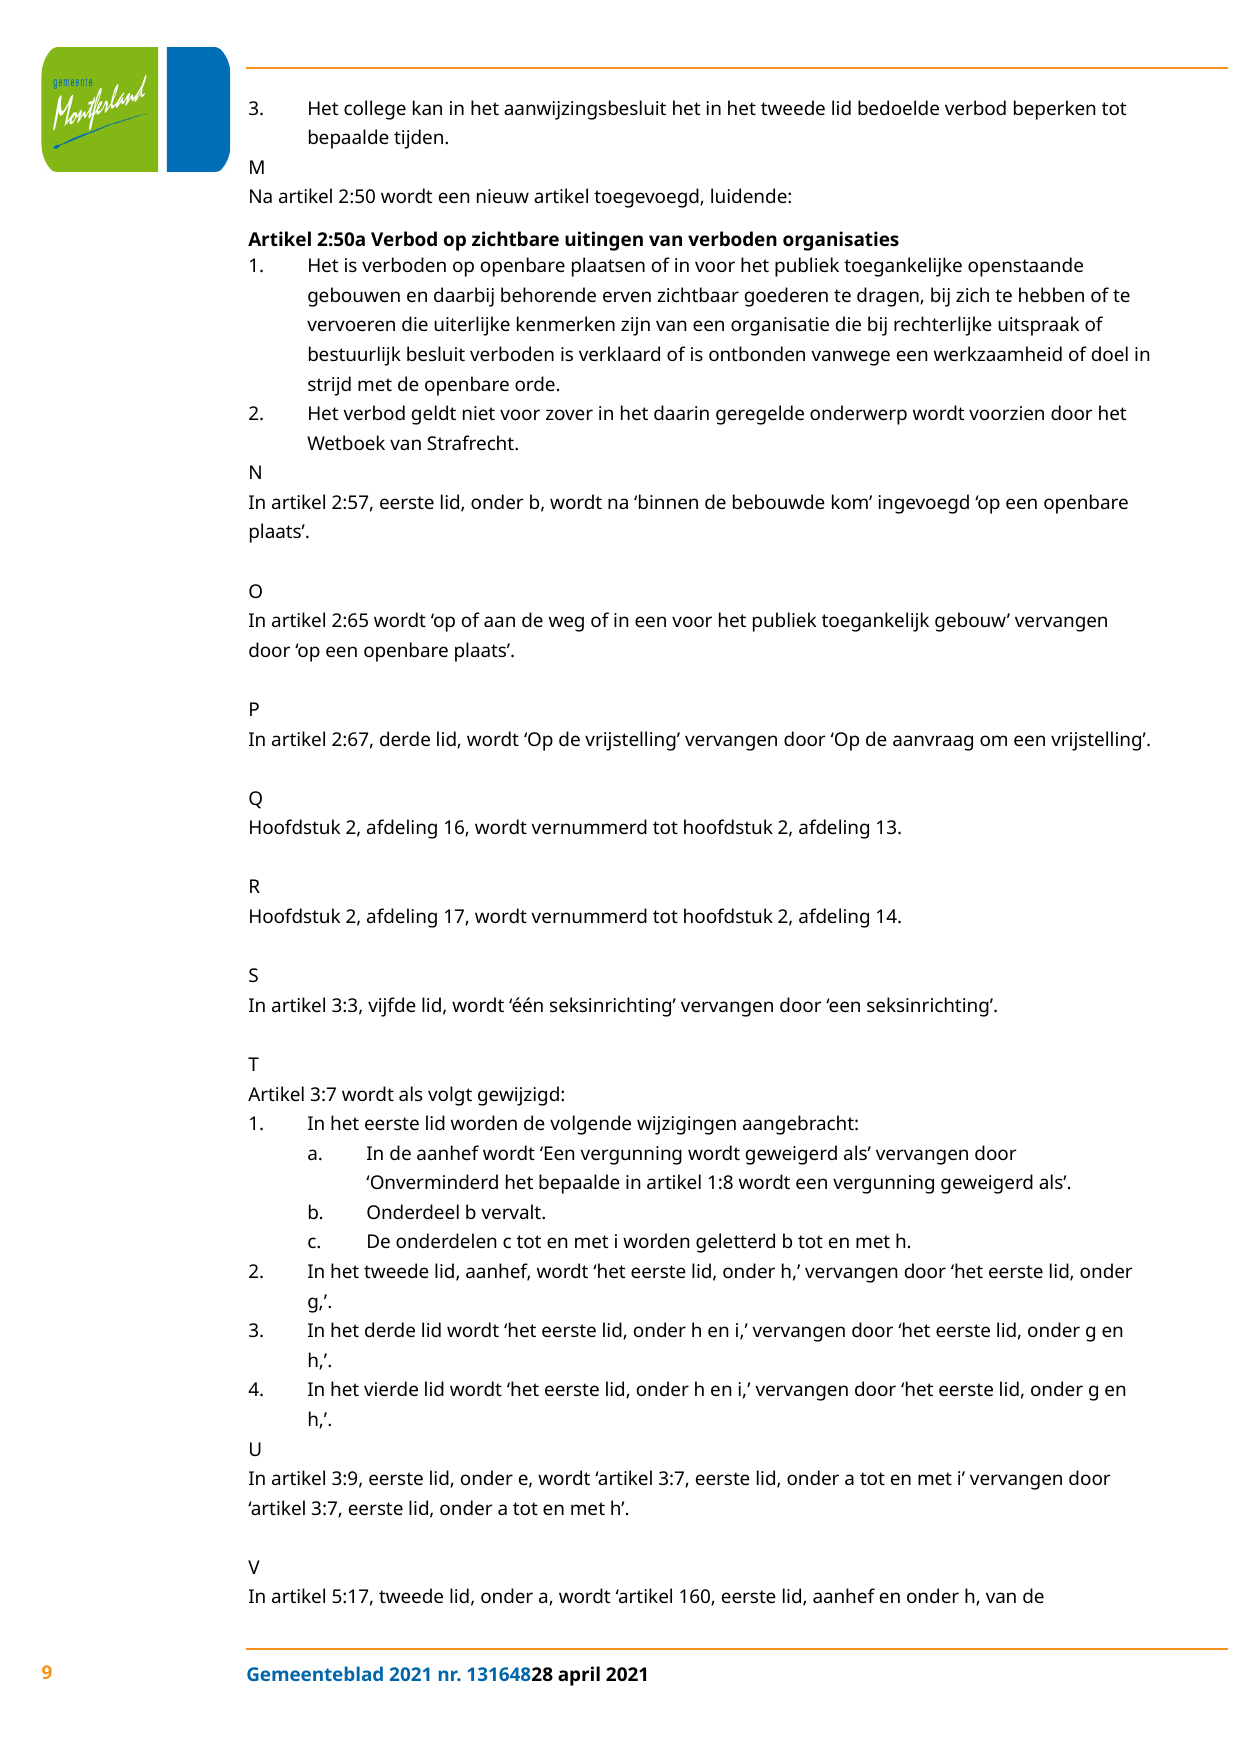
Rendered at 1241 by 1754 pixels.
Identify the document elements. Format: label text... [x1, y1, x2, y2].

list In het derde lid wordt ‘het eerste lid, onder h en i,’ vervangen door ‘het eerste lid, onder g en h,’. [248, 1317, 1152, 1373]
text T [248, 1051, 1152, 1077]
list Het verbod geldt niet voor zover in het daarin geregelde onderwerp wordt voorzien door het Wetboek van Strafrecht. [248, 400, 1152, 456]
list Het college kan in het aanwijzingsbesluit het in het tweede lid bedoelde verbod beperken tot bepaalde tijden. [248, 95, 1152, 150]
list In de aanhef wordt ‘Een vergunning wordt geweigerd als’ vervangen door ‘Onverminderd het bepaalde in artikel 1:8 wordt een vergunning geweigerd als’. [307, 1140, 1152, 1195]
text In artikel 2:67, derde lid, wordt ‘Op de vrijstelling’ vervangen door ‘Op de aanvraag om een vrijstelling’. [248, 726, 1152, 751]
list De onderdelen c tot en met i worden geletterd b tot en met h. [307, 1229, 1152, 1254]
text N [248, 459, 1152, 485]
text In artikel 3:9, eerste lid, onder e, wordt ‘artikel 3:7, eerste lid, onder a tot en met i’ vervangen door ‘artikel 3:7, eerste lid, onder a tot en met h’. [248, 1465, 1152, 1521]
text M [248, 154, 1152, 180]
text Hoofdstuk 2, afdeling 16, wordt vernummerd tot hoofdstuk 2, afdeling 13. [248, 814, 1152, 840]
text In artikel 2:57, eerste lid, onder b, wordt na ‘binnen de bebouwde kom’ ingevoegd ‘op een openbare plaats’. [248, 489, 1152, 544]
text S [248, 962, 1152, 988]
text Na artikel 2:50 wordt een nieuw artikel toegevoegd, luidende: [248, 183, 1152, 209]
text V [248, 1554, 1152, 1580]
text P [248, 696, 1152, 722]
text O [248, 578, 1152, 603]
text U [248, 1436, 1152, 1461]
text In artikel 5:17, tweede lid, onder a, wordt ‘artikel 160, eerste lid, aanhef en onder h, van de [248, 1584, 1152, 1609]
list In het vierde lid wordt ‘het eerste lid, onder h en i,’ vervangen door ‘het eerste lid, onder g en h,’. [248, 1377, 1152, 1432]
list In het tweede lid, aanhef, wordt ‘het eerste lid, onder h,’ vervangen door ‘het eerste lid, onder g,’. [248, 1258, 1152, 1313]
text Hoofdstuk 2, afdeling 17, wordt vernummerd tot hoofdstuk 2, afdeling 14. [248, 903, 1152, 929]
text In artikel 3:3, vijfde lid, wordt ‘één seksinrichting’ vervangen door ‘een seksinrichting’. [248, 992, 1152, 1018]
list Onderdeel b vervalt. [307, 1199, 1152, 1225]
text Q [248, 785, 1152, 811]
list Het is verboden op openbare plaatsen of in voor het publiek toegankelijke openstaande gebouwen en daarbij behorende erven zichtbaar goederen te dragen, bij zich te hebben of te vervoeren die uiterlijke kenmerken zijn van een organisatie die bij rechterlijke uitspraak of bestuurlijk besluit verboden is verklaard of is ontbonden vanwege een werkzaamheid of doel in strijd met de openbare orde. [248, 252, 1152, 396]
text Artikel 3:7 wordt als volgt gewijzigd: [248, 1081, 1152, 1106]
text R [248, 874, 1152, 899]
text In artikel 2:65 wordt ‘op of aan de weg of in een voor het publiek toegankelijk gebouw’ vervangen door ‘op een openbare plaats’. [248, 607, 1152, 663]
text Artikel 2:50a Verbod op zichtbare uitingen van verboden organisaties [248, 227, 1152, 252]
picture [41, 47, 231, 172]
list In het eerste lid worden de volgende wijzigingen aangebracht: [248, 1110, 1152, 1136]
